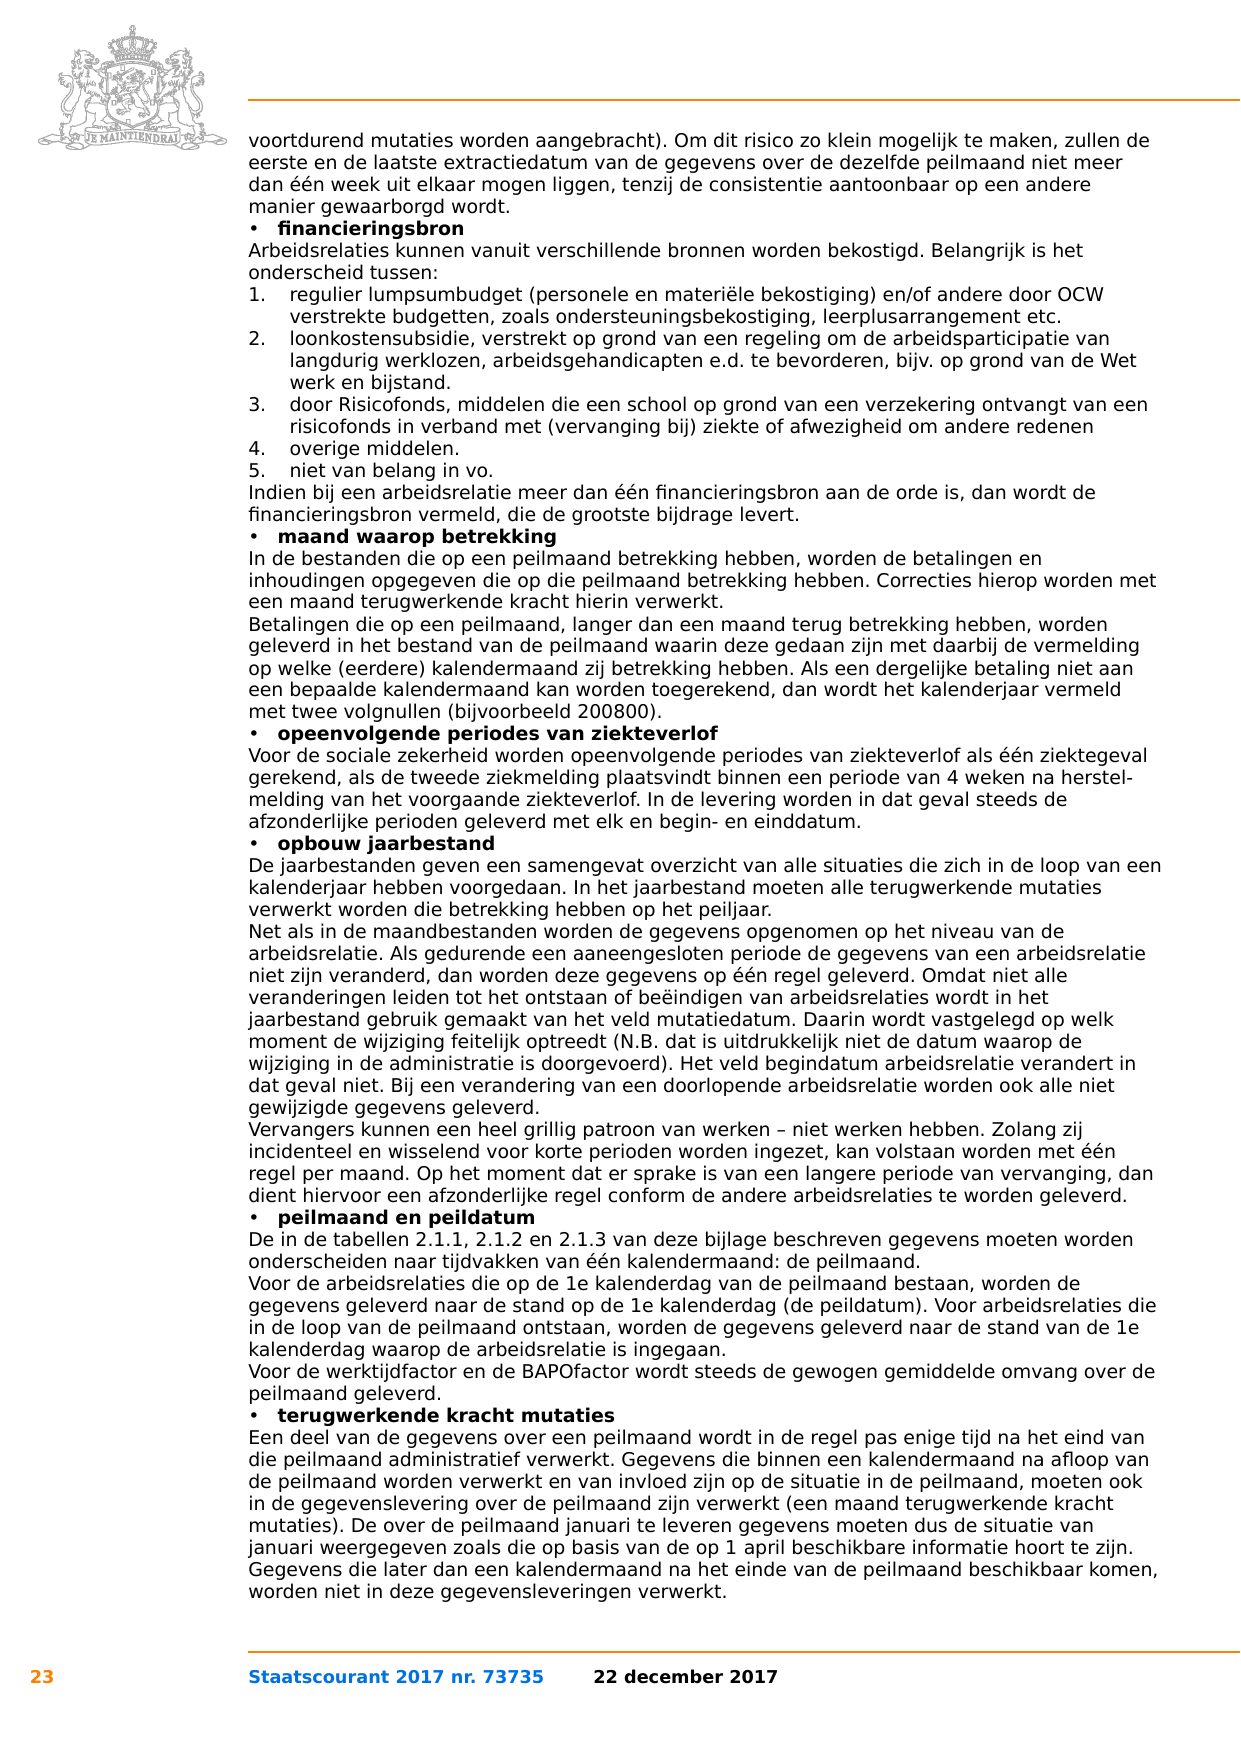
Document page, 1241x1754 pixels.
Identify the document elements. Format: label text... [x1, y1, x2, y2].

text De jaarbestanden geven een samengevat overzicht van alle situaties die zich in de loop van een kalenderjaar hebben voorgedaan. In het jaarbestand moeten alle terugwerkende mutaties verwerkt worden die betrekking hebben op het peiljaar. [248, 855, 1163, 921]
text 4. overige middelen. [248, 438, 1163, 459]
text Arbeidsrelaties kunnen vanuit verschillende bronnen worden bekostigd. Belangrijk is het onderscheid tussen: [248, 240, 1163, 284]
text Voor de arbeidsrelaties die op de 1e kalenderdag van de peilmaand bestaan, worden de gegevens geleverd naar de stand op de 1e kalenderdag (de peildatum). Voor arbeidsrelaties die in de loop van de peilmaand ontstaan, worden de gegevens geleverd naar de stand van de 1e kalenderdag waarop de arbeidsrelatie is ingegaan. [248, 1273, 1163, 1361]
text Vervangers kunnen een heel grillig patroon van werken – niet werken hebben. Zolang zij incidenteel en wisselend voor korte perioden worden ingezet, kan volstaan worden met één regel per maand. Op het moment dat er sprake is van een langere periode van vervanging, dan dient hiervoor een afzonderlijke regel conform de andere arbeidsrelaties te worden geleverd. [248, 1119, 1163, 1207]
text Indien bij een arbeidsrelatie meer dan één financieringsbron aan de orde is, dan wordt de financieringsbron vermeld, die de grootste bijdrage levert. [248, 482, 1163, 526]
text Voor de sociale zekerheid worden opeenvolgende periodes van ziekteverlof als één ziektegeval gerekend, als de tweede ziekmelding plaatsvindt binnen een periode van 4 weken na herstel-melding van het voorgaande ziekteverlof. In de levering worden in dat geval steeds de afzonderlijke perioden geleverd met elk en begin- en einddatum. [248, 745, 1163, 833]
text voortdurend mutaties worden aangebracht). Om dit risico zo klein mogelijk te maken, zullen de eerste en de laatste extractiedatum van de gegevens over de dezelfde peilmaand niet meer dan één week uit elkaar mogen liggen, tenzij de consistentie aantoonbaar op een andere manier gewaarborgd wordt. [248, 130, 1163, 218]
text Betalingen die op een peilmaand, langer dan een maand terug betrekking hebben, worden geleverd in het bestand van de peilmaand waarin deze gedaan zijn met daarbij de vermelding op welke (eerdere) kalendermaand zij betrekking hebben. Als een dergelijke betaling niet aan een bepaalde kalendermaand kan worden toegerekend, dan wordt het kalenderjaar vermeld met twee volgnullen (bijvoorbeeld 200800). [248, 613, 1163, 723]
text • financieringsbron [248, 218, 1163, 240]
text De in de tabellen 2.1.1, 2.1.2 en 2.1.3 van deze bijlage beschreven gegevens moeten worden onderscheiden naar tijdvakken van één kalendermaand: de peilmaand. [248, 1229, 1163, 1273]
text • terugwerkende kracht mutaties [248, 1405, 1163, 1427]
text In de bestanden die op een peilmaand betrekking hebben, worden de betalingen en inhoudingen opgegeven die op die peilmaand betrekking hebben. Correcties hierop worden met een maand terugwerkende kracht hierin verwerkt. [248, 547, 1163, 613]
text • opbouw jaarbestand [248, 833, 1163, 855]
text 5. niet van belang in vo. [248, 459, 1163, 482]
text 1. regulier lumpsumbudget (personele en materiële bekostiging) en/of andere door OCW verstrekte budgetten, zoals ondersteuningsbekostiging, leerplusarrangement etc. [248, 284, 1163, 328]
text Voor de werktijdfactor en de BAPOfactor wordt steeds de gewogen gemiddelde omvang over de peilmaand geleverd. [248, 1361, 1163, 1405]
text Net als in de maandbestanden worden de gegevens opgenomen op het niveau van de arbeidsrelatie. Als gedurende een aaneengesloten periode de gegevens van een arbeidsrelatie niet zijn veranderd, dan worden deze gegevens op één regel geleverd. Omdat niet alle veranderingen leiden tot het ontstaan of beëindigen van arbeidsrelaties wordt in het jaarbestand gebruik gemaakt van het veld mutatiedatum. Daarin wordt vastgelegd op welk moment de wijziging feitelijk optreedt (N.B. dat is uitdrukkelijk niet de datum waarop de wijziging in de administratie is doorgevoerd). Het veld begindatum arbeidsrelatie verandert in dat geval niet. Bij een verandering van een doorlopende arbeidsrelatie worden ook alle niet gewijzigde gegevens geleverd. [248, 921, 1163, 1119]
text 2. loonkostensubsidie, verstrekt op grond van een regeling om de arbeidsparticipatie van langdurig werklozen, arbeidsgehandicapten e.d. te bevorderen, bijv. op grond van de Wet werk en bijstand. [248, 328, 1163, 394]
picture [38, 25, 227, 150]
text 3. door Risicofonds, middelen die een school op grond van een verzekering ontvangt van een risicofonds in verband met (vervanging bij) ziekte of afwezigheid om andere redenen [248, 394, 1163, 438]
text • peilmaand en peildatum [248, 1207, 1163, 1229]
text Een deel van de gegevens over een peilmaand wordt in de regel pas enige tijd na het eind van die peilmaand administratief verwerkt. Gegevens die binnen een kalendermaand na afloop van de peilmaand worden verwerkt en van invloed zijn op de situatie in de peilmaand, moeten ook in de gegevenslevering over de peilmaand zijn verwerkt (een maand terugwerkende kracht mutaties). De over de peilmaand januari te leveren gegevens moeten dus de situatie van januari weergegeven zoals die op basis van de op 1 april beschikbare informatie hoort te zijn. Gegevens die later dan een kalendermaand na het einde van de peilmaand beschikbaar komen, worden niet in deze gegevensleveringen verwerkt. [248, 1427, 1163, 1602]
text • maand waarop betrekking [248, 526, 1163, 547]
text • opeenvolgende periodes van ziekteverlof [248, 723, 1163, 745]
